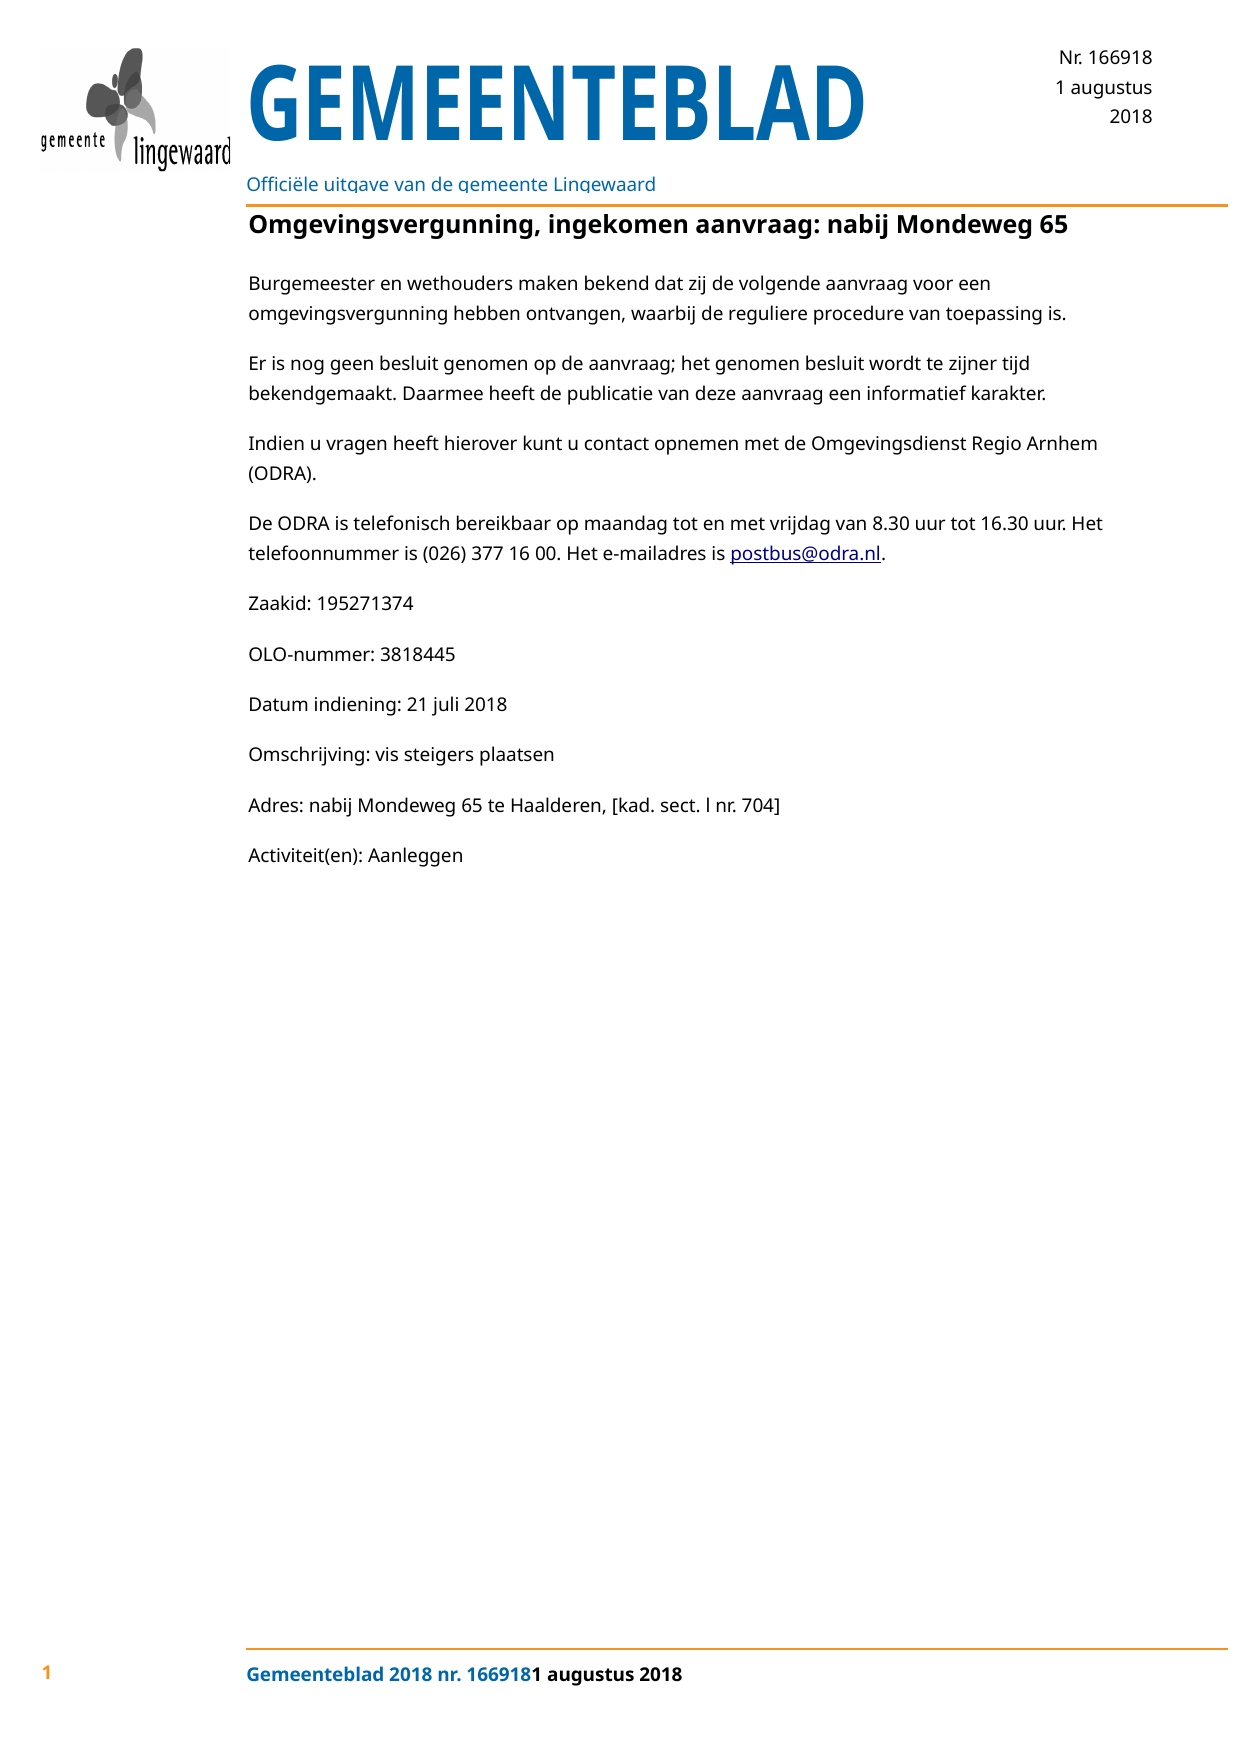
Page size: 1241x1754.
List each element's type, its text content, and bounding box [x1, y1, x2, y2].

picture [41, 47, 231, 172]
text Burgemeester en wethouders maken bekend dat zij de volgende aanvraag voor een omgevingsvergunning hebben ontvangen, waarbij de reguliere procedure van toepassing is. [248, 270, 1152, 326]
text Datum indiening: 21 juli 2018 [248, 691, 1152, 717]
text Adres: nabij Mondeweg 65 te Haalderen, [kad. sect. l nr. 704] [248, 792, 1152, 818]
text Indien u vragen heeft hierover kunt u contact opnemen met de Omgevingsdienst Regio Arnhem (ODRA). [248, 430, 1152, 486]
text Omschrijving: vis steigers plaatsen [248, 742, 1152, 767]
text De ODRA is telefonisch bereikbaar op maandag tot en met vrijdag van 8.30 uur tot 16.30 uur. Het telefoonnummer is (026) 377 16 00. Het e-mailadres is postbus@odra.nl. [248, 510, 1152, 566]
text Zaakid: 195271374 [248, 590, 1152, 616]
text Activiteit(en): Aanleggen [248, 842, 1152, 868]
text Omgevingsvergunning, ingekomen aanvraag: nabij Mondeweg 65 [248, 207, 1152, 241]
text OLO-nummer: 3818445 [248, 641, 1152, 666]
text Er is nog geen besluit genomen op de aanvraag; het genomen besluit wordt te zijner tijd bekendgemaakt. Daarmee heeft de publicatie van deze aanvraag een informatief karakter. [248, 350, 1152, 406]
